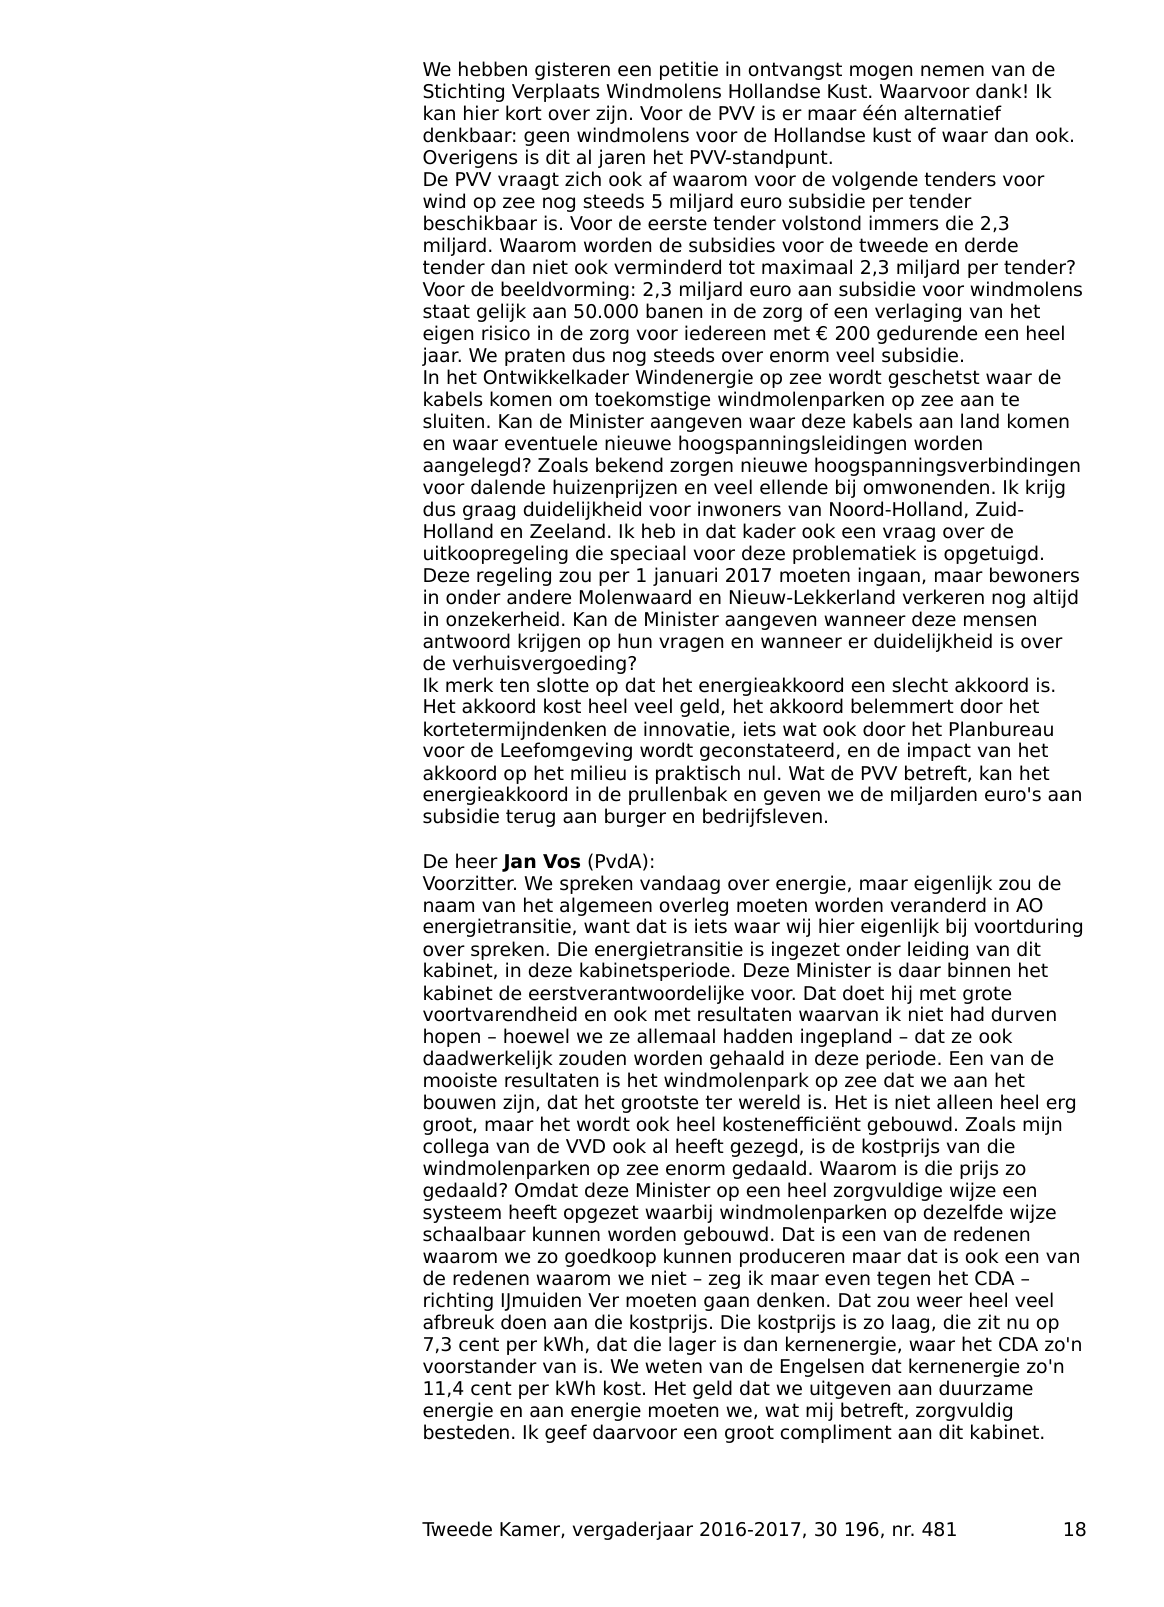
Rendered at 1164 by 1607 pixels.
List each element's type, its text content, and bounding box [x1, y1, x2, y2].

text De PVV vraagt zich ook af waarom voor de volgende tenders voor wind op zee nog steeds 5 miljard euro subsidie per tender beschikbaar is. Voor de eerste tender volstond immers die 2,3 miljard. Waarom worden de subsidies voor de tweede en derde tender dan niet ook verminderd tot maximaal 2,3 miljard per tender? Voor de beeldvorming: 2,3 miljard euro aan subsidie voor windmolens staat gelijk aan 50.000 banen in de zorg of een verlaging van het eigen risico in de zorg voor iedereen met € 200 gedurende een heel jaar. We praten dus nog steeds over enorm veel subsidie. [422, 169, 1087, 367]
text In het Ontwikkelkader Windenergie op zee wordt geschetst waar de kabels komen om toekomstige windmolenparken op zee aan te sluiten. Kan de Minister aangeven waar deze kabels aan land komen en waar eventuele nieuwe hoogspanningsleidingen worden aangelegd? Zoals bekend zorgen nieuwe hoogspanningsverbindingen voor dalende huizenprijzen en veel ellende bij omwonenden. Ik krijg dus graag duidelijkheid voor inwoners van Noord-Holland, Zuid-Holland en Zeeland. Ik heb in dat kader ook een vraag over de uitkoopregeling die speciaal voor deze problematiek is opgetuigd. Deze regeling zou per 1 januari 2017 moeten ingaan, maar bewoners in onder andere Molenwaard en Nieuw-Lekkerland verkeren nog altijd in onzekerheid. Kan de Minister aangeven wanneer deze mensen antwoord krijgen op hun vragen en wanneer er duidelijkheid is over de verhuisvergoeding? [422, 367, 1087, 674]
text Voorzitter. We spreken vandaag over energie, maar eigenlijk zou de naam van het algemeen overleg moeten worden veranderd in AO energietransitie, want dat is iets waar wij hier eigenlijk bij voortduring over spreken. Die energietransitie is ingezet onder leiding van dit kabinet, in deze kabinetsperiode. Deze Minister is daar binnen het kabinet de eerstverantwoordelijke voor. Dat doet hij met grote voortvarendheid en ook met resultaten waarvan ik niet had durven hopen – hoewel we ze allemaal hadden ingepland – dat ze ook daadwerkelijk zouden worden gehaald in deze periode. Een van de mooiste resultaten is het windmolenpark op zee dat we aan het bouwen zijn, dat het grootste ter wereld is. Het is niet alleen heel erg groot, maar het wordt ook heel kostenefficiënt gebouwd. Zoals mijn collega van de VVD ook al heeft gezegd, is de kostprijs van die windmolenparken op zee enorm gedaald. Waarom is die prijs zo gedaald? Omdat deze Minister op een heel zorgvuldige wijze een systeem heeft opgezet waarbij windmolenparken op dezelfde wijze schaalbaar kunnen worden gebouwd. Dat is een van de redenen waarom we zo goedkoop kunnen produceren maar dat is ook een van de redenen waarom we niet – zeg ik maar even tegen het CDA – richting IJmuiden Ver moeten gaan denken. Dat zou weer heel veel afbreuk doen aan die kostprijs. Die kostprijs is zo laag, die zit nu op 7,3 cent per kWh, dat die lager is dan kernenergie, waar het CDA zo'n voorstander van is. We weten van de Engelsen dat kernenergie zo'n 11,4 cent per kWh kost. Het geld dat we uitgeven aan duurzame energie en aan energie moeten we, wat mij betreft, zorgvuldig besteden. Ik geef daarvoor een groot compliment aan dit kabinet. [422, 872, 1087, 1444]
text De heer Jan Vos (PvdA): [422, 851, 1087, 872]
text We hebben gisteren een petitie in ontvangst mogen nemen van de Stichting Verplaats Windmolens Hollandse Kust. Waarvoor dank! Ik kan hier kort over zijn. Voor de PVV is er maar één alternatief denkbaar: geen windmolens voor de Hollandse kust of waar dan ook. Overigens is dit al jaren het PVV-standpunt. [422, 59, 1087, 169]
text Ik merk ten slotte op dat het energieakkoord een slecht akkoord is. Het akkoord kost heel veel geld, het akkoord belemmert door het kortetermijndenken de innovatie, iets wat ook door het Planbureau voor de Leefomgeving wordt geconstateerd, en de impact van het akkoord op het milieu is praktisch nul. Wat de PVV betreft, kan het energieakkoord in de prullenbak en geven we de miljarden euro's aan subsidie terug aan burger en bedrijfsleven. [422, 674, 1087, 828]
